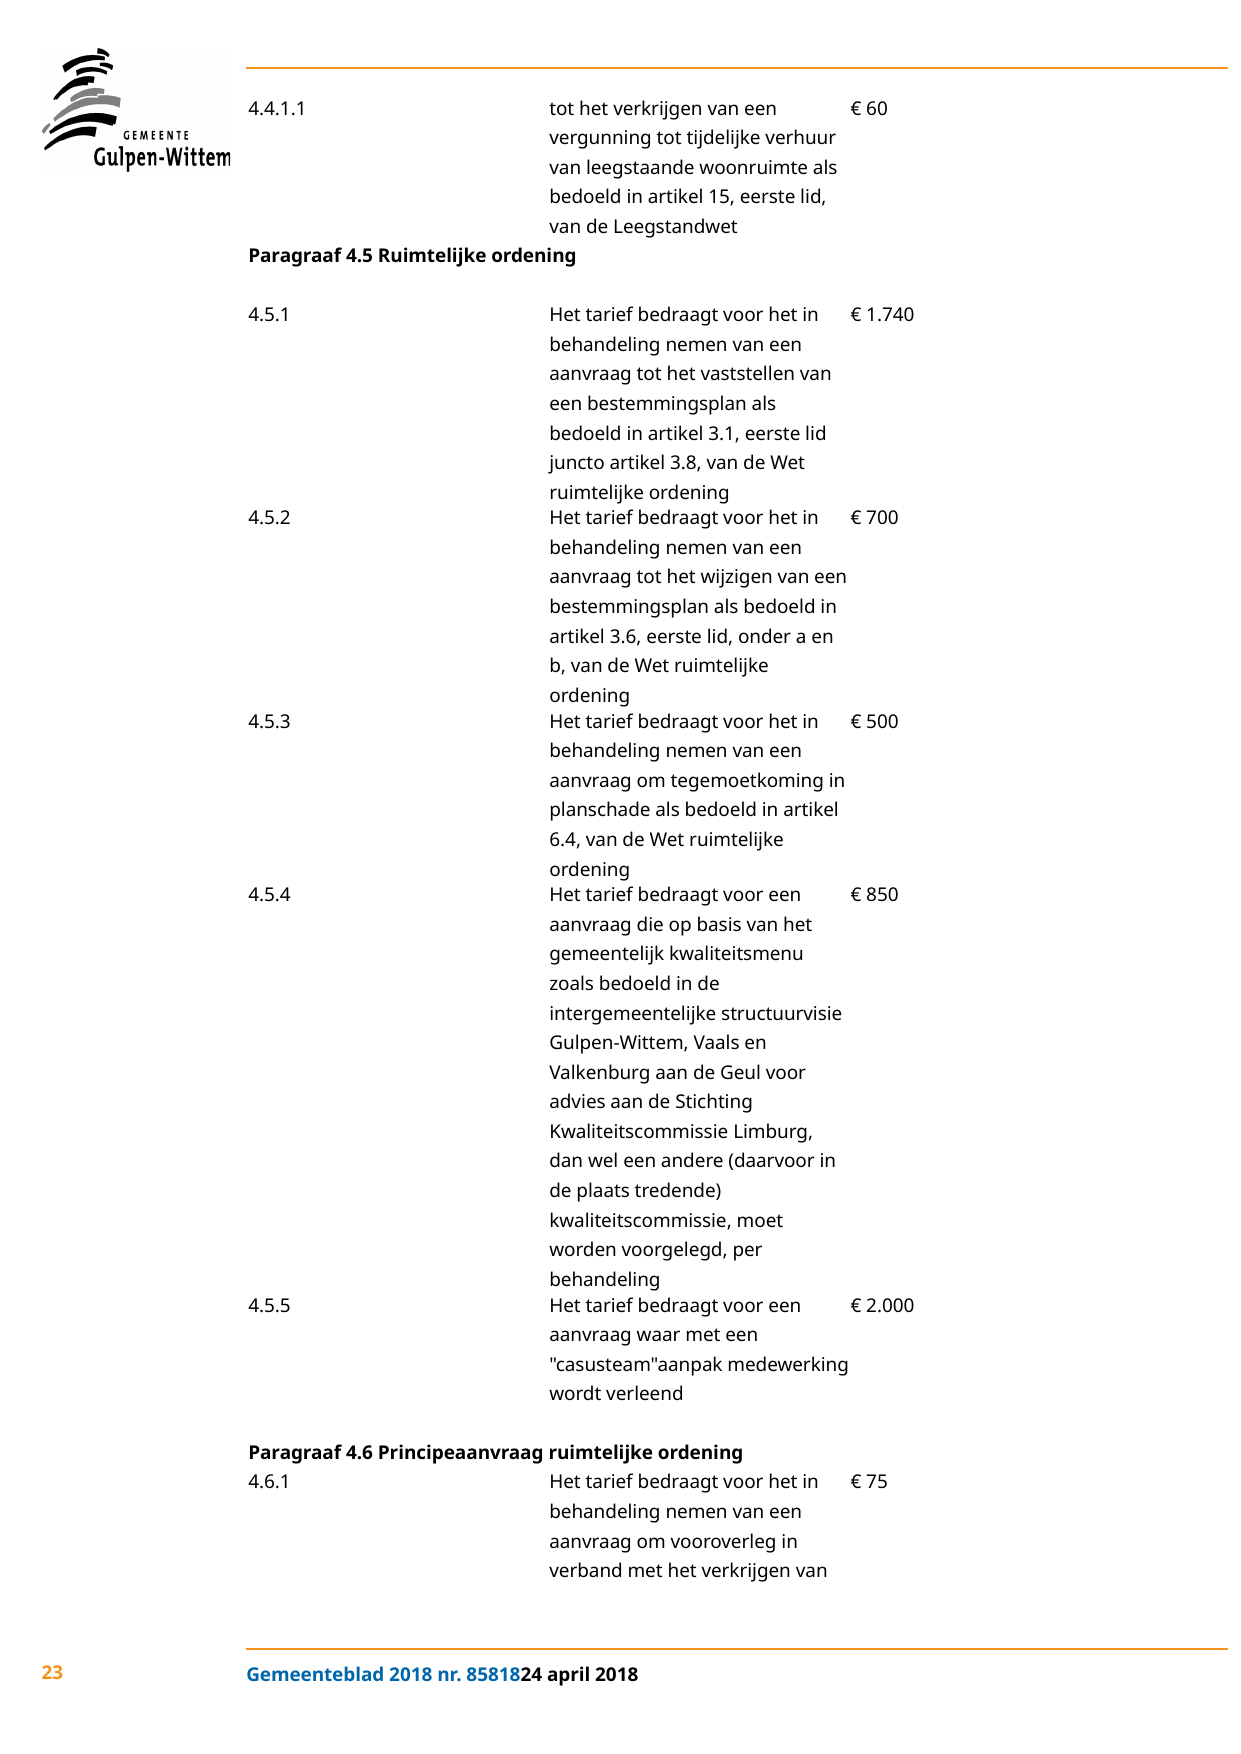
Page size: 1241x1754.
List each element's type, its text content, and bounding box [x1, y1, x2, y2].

picture [41, 47, 231, 172]
table_cell Het tarief bedraagt voor het in behandeling nemen van een aanvraag om tegemoetkoming in planschade als bedoeld in artikel 6.4, van de Wet ruimtelijke ordening [549, 708, 850, 881]
table_header € 1.740 [850, 301, 1152, 504]
table_cell 4.5.4 [248, 881, 549, 1292]
table_cell 4.5.5 [248, 1292, 549, 1406]
table_cell 4.5.3 [248, 708, 549, 881]
table_cell € 2.000 [850, 1292, 1152, 1406]
table_cell € 500 [850, 708, 1152, 881]
table_header 4.6.1 [248, 1469, 549, 1583]
table_cell Het tarief bedraagt voor een aanvraag die op basis van het gemeentelijk kwaliteitsmenu zoals bedoeld in de intergemeentelijke structuurvisie Gulpen-Wittem, Vaals en Valkenburg aan de Geul voor advies aan de Stichting Kwaliteitscommissie Limburg, dan wel een andere (daarvoor in de plaats tredende) kwaliteitscommissie, moet worden voorgelegd, per behandeling [549, 881, 850, 1292]
table_cell 4.4.1.1 [248, 95, 549, 239]
text Paragraaf 4.5 Ruimtelijke ordening [248, 242, 1152, 268]
table_cell tot het verkrijgen van een vergunning tot tijdelijke verhuur van leegstaande woonruimte als bedoeld in artikel 15, eerste lid, van de Leegstandwet [549, 95, 850, 239]
table_header 4.5.1 [248, 301, 549, 504]
table_header € 75 [850, 1469, 1152, 1583]
table_cell € 850 [850, 881, 1152, 1292]
table_header Het tarief bedraagt voor het in behandeling nemen van een aanvraag tot het vaststellen van een bestemmingsplan als bedoeld in artikel 3.1, eerste lid juncto artikel 3.8, van de Wet ruimtelijke ordening [549, 301, 850, 504]
table_header Het tarief bedraagt voor het in behandeling nemen van een aanvraag om vooroverleg in verband met het verkrijgen van [549, 1469, 850, 1583]
table_cell Het tarief bedraagt voor het in behandeling nemen van een aanvraag tot het wijzigen van een bestemmingsplan als bedoeld in artikel 3.6, eerste lid, onder a en b, van de Wet ruimtelijke ordening [549, 505, 850, 708]
table_cell Het tarief bedraagt voor een aanvraag waar met een "casusteam"aanpak medewerking wordt verleend [549, 1292, 850, 1406]
table_cell € 700 [850, 505, 1152, 708]
table_cell 4.5.2 [248, 505, 549, 708]
text Paragraaf 4.6 Principeaanvraag ruimtelijke ordening [248, 1439, 1152, 1465]
table_cell € 60 [850, 95, 1152, 239]
